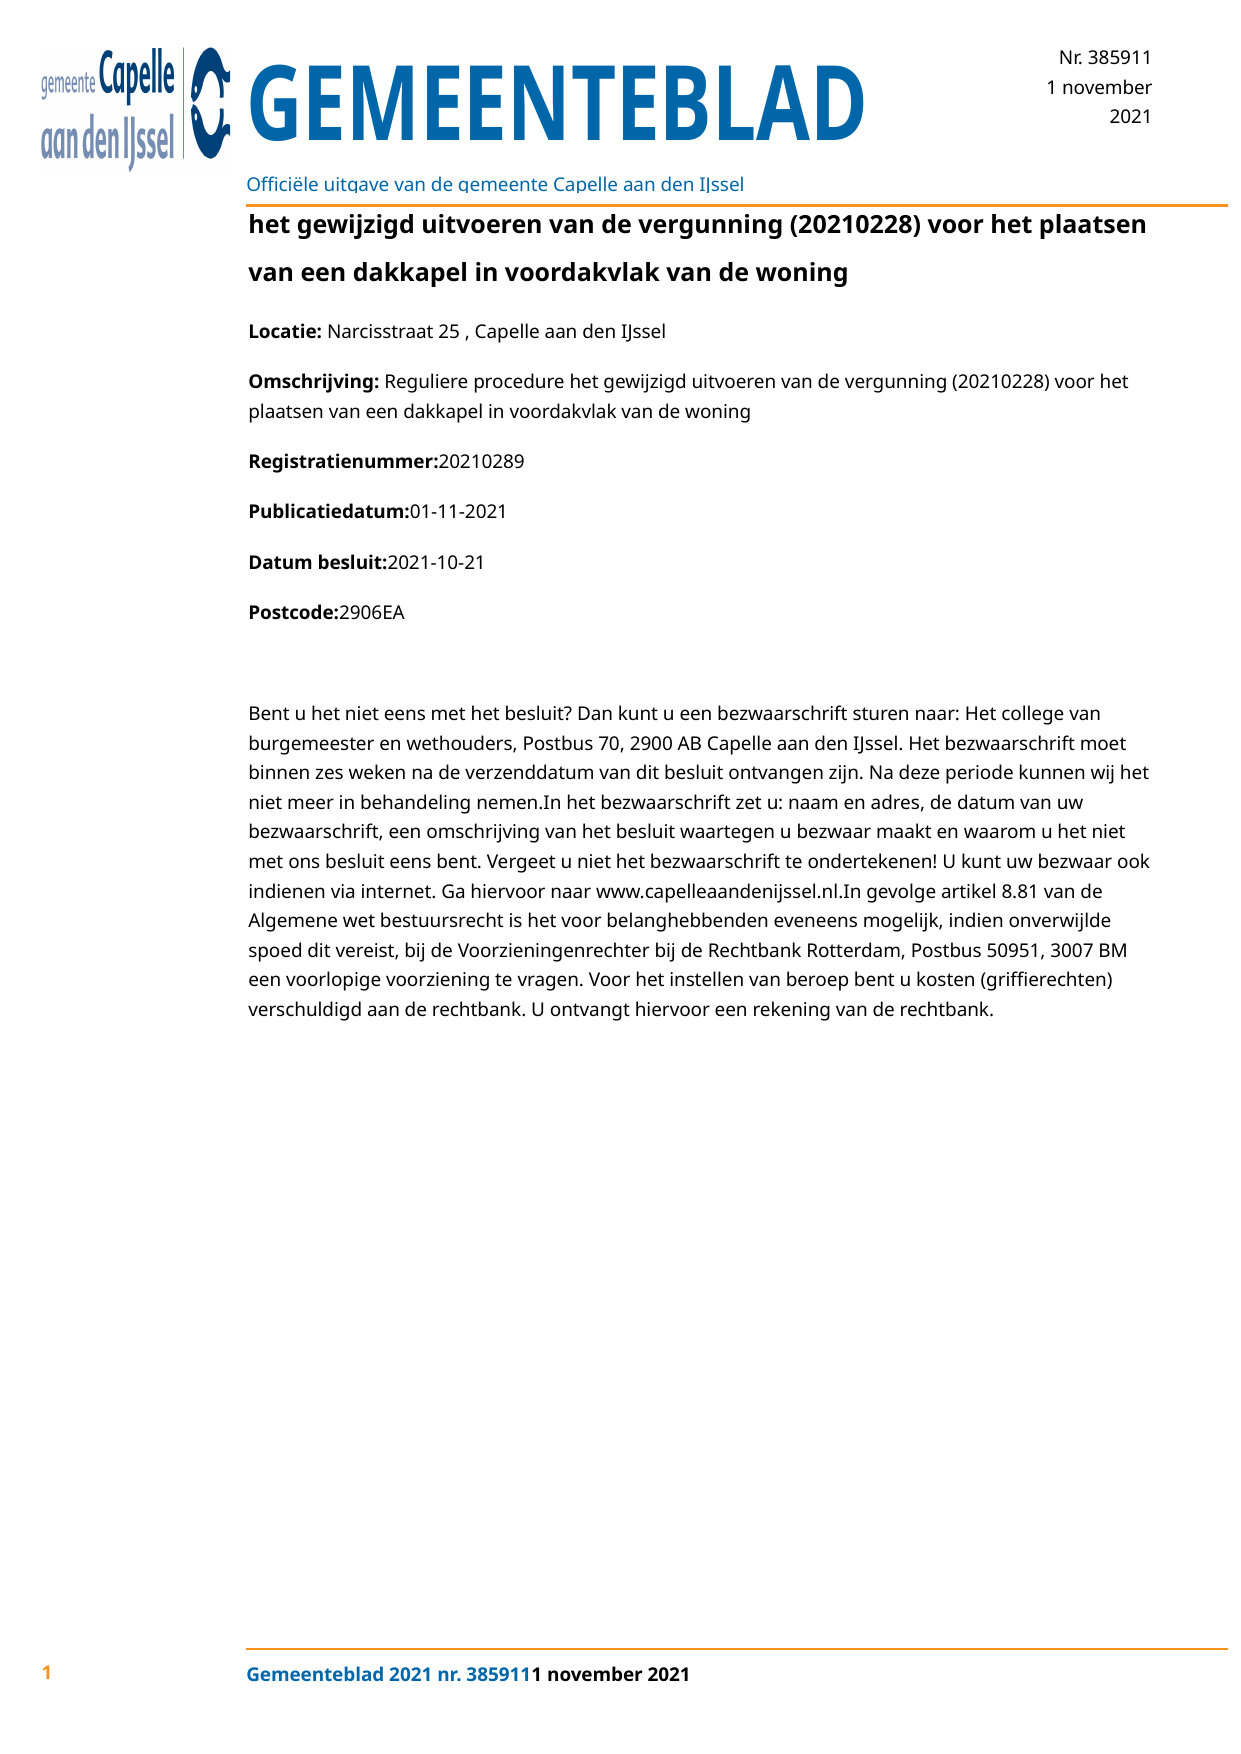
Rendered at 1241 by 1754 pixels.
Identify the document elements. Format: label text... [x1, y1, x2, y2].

text Postcode:2906EA [248, 599, 1152, 625]
text Bent u het niet eens met het besluit? Dan kunt u een bezwaarschrift sturen naar: Het college van burgemeester en wethouders, Postbus 70, 2900 AB Capelle aan den IJssel. Het bezwaarschrift moet binnen zes weken na de verzenddatum van dit besluit ontvangen zijn. Na deze periode kunnen wij het niet meer in behandeling nemen.In het bezwaarschrift zet u: naam en adres, de datum van uw bezwaarschrift, een omschrijving van het besluit waartegen u bezwaar maakt en waarom u het niet met ons besluit eens bent. Vergeet u niet het bezwaarschrift te ondertekenen! U kunt uw bezwaar ook indienen via internet. Ga hiervoor naar www.capelleaandenijssel.nl.In gevolge artikel 8.81 van de Algemene wet bestuursrecht is het voor belanghebbenden eveneens mogelijk, indien onverwijlde spoed dit vereist, bij de Voorzieningenrechter bij de Rechtbank Rotterdam, Postbus 50951, 3007 BM een voorlopige voorziening te vragen. Voor het instellen van beroep bent u kosten (griffierechten) verschuldigd aan de rechtbank. U ontvangt hiervoor een rekening van de rechtbank. [248, 700, 1152, 1022]
picture [41, 47, 231, 172]
text Omschrijving: Reguliere procedure het gewijzigd uitvoeren van de vergunning (20210228) voor het plaatsen van een dakkapel in voordakvlak van de woning [248, 368, 1152, 424]
text het gewijzigd uitvoeren van de vergunning (20210228) voor het plaatsen van een dakkapel in voordakvlak van de woning [248, 207, 1152, 288]
text Registratienummer:20210289 [248, 448, 1152, 474]
text Locatie: Narcisstraat 25 , Capelle aan den IJssel [248, 318, 1152, 344]
text Datum besluit:2021-10-21 [248, 549, 1152, 575]
text Publicatiedatum:01-11-2021 [248, 499, 1152, 524]
